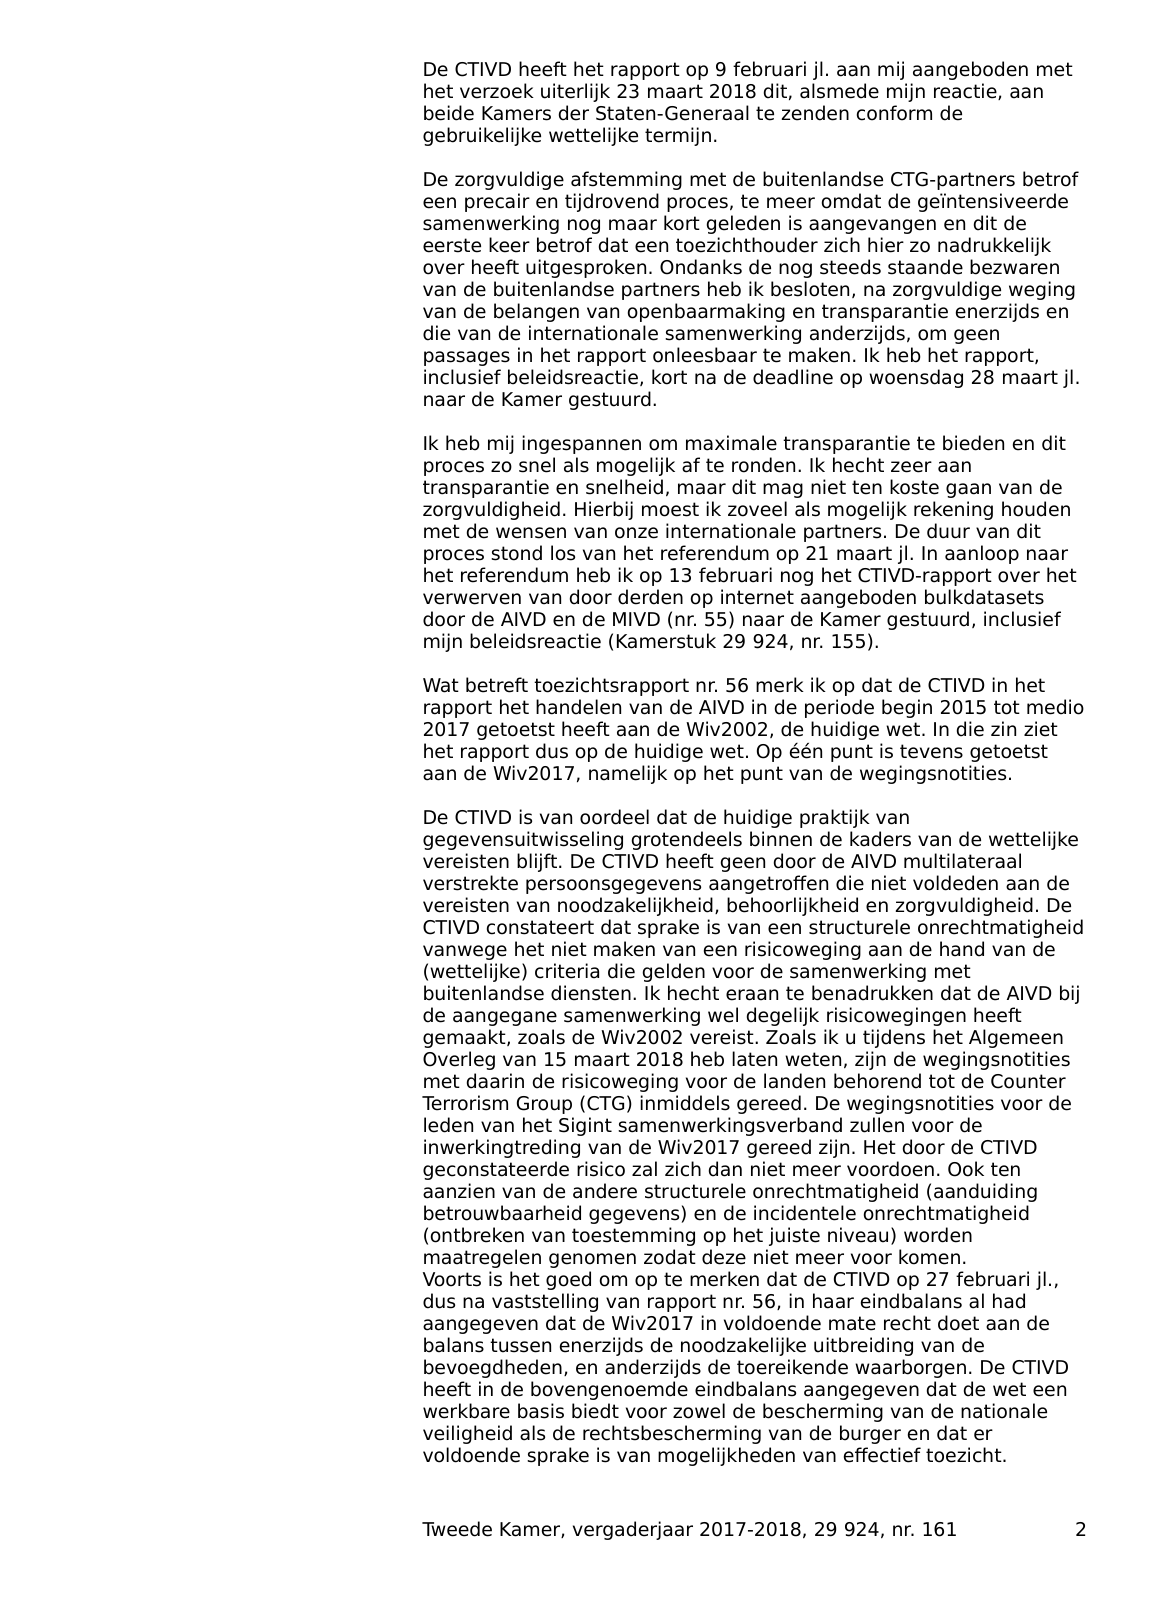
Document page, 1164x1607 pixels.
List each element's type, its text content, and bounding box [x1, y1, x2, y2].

text Voorts is het goed om op te merken dat de CTIVD op 27 februari jl., dus na vaststelling van rapport nr. 56, in haar eindbalans al had aangegeven dat de Wiv2017 in voldoende mate recht doet aan de balans tussen enerzijds de noodzakelijke uitbreiding van de bevoegdheden, en anderzijds de toereikende waarborgen. De CTIVD heeft in de bovengenoemde eindbalans aangegeven dat de wet een werkbare basis biedt voor zowel de bescherming van de nationale veiligheid als de rechtsbescherming van de burger en dat er voldoende sprake is van mogelijkheden van effectief toezicht. [422, 1269, 1087, 1467]
text De CTIVD heeft het rapport op 9 februari jl. aan mij aangeboden met het verzoek uiterlijk 23 maart 2018 dit, alsmede mijn reactie, aan beide Kamers der Staten-Generaal te zenden conform de gebruikelijke wettelijke termijn. [422, 59, 1087, 147]
text De zorgvuldige afstemming met de buitenlandse CTG-partners betrof een precair en tijdrovend proces, te meer omdat de geïntensiveerde samenwerking nog maar kort geleden is aangevangen en dit de eerste keer betrof dat een toezichthouder zich hier zo nadrukkelijk over heeft uitgesproken. Ondanks de nog steeds staande bezwaren van de buitenlandse partners heb ik besloten, na zorgvuldige weging van de belangen van openbaarmaking en transparantie enerzijds en die van de internationale samenwerking anderzijds, om geen passages in het rapport onleesbaar te maken. Ik heb het rapport, inclusief beleidsreactie, kort na de deadline op woensdag 28 maart jl. naar de Kamer gestuurd. [422, 169, 1087, 411]
text Ik heb mij ingespannen om maximale transparantie te bieden en dit proces zo snel als mogelijk af te ronden. Ik hecht zeer aan transparantie en snelheid, maar dit mag niet ten koste gaan van de zorgvuldigheid. Hierbij moest ik zoveel als mogelijk rekening houden met de wensen van onze internationale partners. De duur van dit proces stond los van het referendum op 21 maart jl. In aanloop naar het referendum heb ik op 13 februari nog het CTIVD-rapport over het verwerven van door derden op internet aangeboden bulkdatasets door de AIVD en de MIVD (nr. 55) naar de Kamer gestuurd, inclusief mijn beleidsreactie (Kamerstuk 29 924, nr. 155). [422, 433, 1087, 653]
text De CTIVD is van oordeel dat de huidige praktijk van gegevensuitwisseling grotendeels binnen de kaders van de wettelijke vereisten blijft. De CTIVD heeft geen door de AIVD multilateraal verstrekte persoonsgegevens aangetroffen die niet voldeden aan de vereisten van noodzakelijkheid, behoorlijkheid en zorgvuldigheid. De CTIVD constateert dat sprake is van een structurele onrechtmatigheid vanwege het niet maken van een risicoweging aan de hand van de (wettelijke) criteria die gelden voor de samenwerking met buitenlandse diensten. Ik hecht eraan te benadrukken dat de AIVD bij de aangegane samenwerking wel degelijk risicowegingen heeft gemaakt, zoals de Wiv2002 vereist. Zoals ik u tijdens het Algemeen Overleg van 15 maart 2018 heb laten weten, zijn de wegingsnotities met daarin de risicoweging voor de landen behorend tot de Counter Terrorism Group (CTG) inmiddels gereed. De wegingsnotities voor de leden van het Sigint samenwerkingsverband zullen voor de inwerkingtreding van de Wiv2017 gereed zijn. Het door de CTIVD geconstateerde risico zal zich dan niet meer voordoen. Ook ten aanzien van de andere structurele onrechtmatigheid (aanduiding betrouwbaarheid gegevens) en de incidentele onrechtmatigheid (ontbreken van toestemming op het juiste niveau) worden maatregelen genomen zodat deze niet meer voor komen. [422, 807, 1087, 1269]
text Wat betreft toezichtsrapport nr. 56 merk ik op dat de CTIVD in het rapport het handelen van de AIVD in de periode begin 2015 tot medio 2017 getoetst heeft aan de Wiv2002, de huidige wet. In die zin ziet het rapport dus op de huidige wet. Op één punt is tevens getoetst aan de Wiv2017, namelijk op het punt van de wegingsnotities. [422, 675, 1087, 785]
